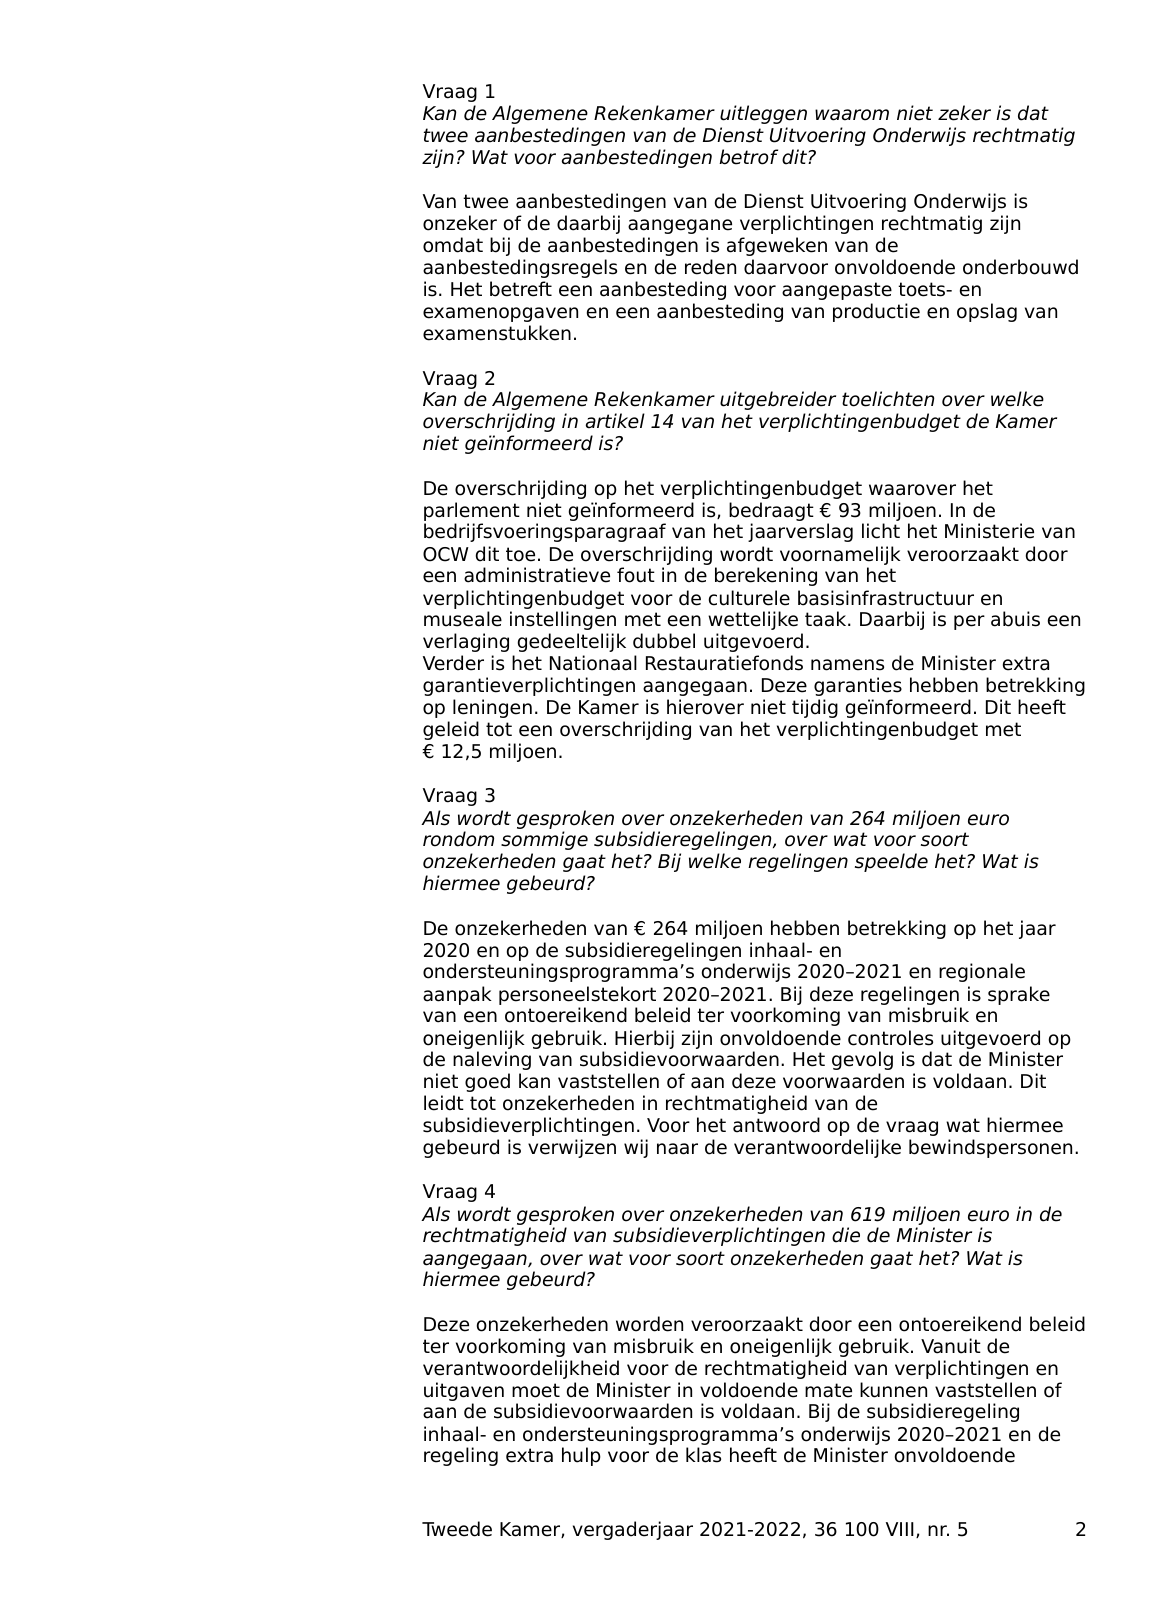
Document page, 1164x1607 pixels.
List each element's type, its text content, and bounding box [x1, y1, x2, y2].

text De onzekerheden van € 264 miljoen hebben betrekking op het jaar 2020 en op de subsidieregelingen inhaal- en ondersteuningsprogramma’s onderwijs 2020–2021 en regionale aanpak personeelstekort 2020–2021. Bij deze regelingen is sprake van een ontoereikend beleid ter voorkoming van misbruik en oneigenlijk gebruik. Hierbij zijn onvoldoende controles uitgevoerd op de naleving van subsidievoorwaarden. Het gevolg is dat de Minister niet goed kan vaststellen of aan deze voorwaarden is voldaan. Dit leidt tot onzekerheden in rechtmatigheid van de subsidieverplichtingen. Voor het antwoord op de vraag wat hiermee gebeurd is verwijzen wij naar de verantwoordelijke bewindspersonen. [422, 917, 1087, 1159]
text Vraag 3 [422, 785, 1087, 807]
text Kan de Algemene Rekenkamer uitleggen waarom niet zeker is dat twee aanbestedingen van de Dienst Uitvoering Onderwijs rechtmatig zijn? Wat voor aanbestedingen betrof dit? [422, 103, 1087, 169]
text Deze onzekerheden worden veroorzaakt door een ontoereikend beleid ter voorkoming van misbruik en oneigenlijk gebruik. Vanuit de verantwoordelijkheid voor de rechtmatigheid van verplichtingen en uitgaven moet de Minister in voldoende mate kunnen vaststellen of aan de subsidievoorwaarden is voldaan. Bij de subsidieregeling inhaal- en ondersteuningsprogramma’s onderwijs 2020–2021 en de regeling extra hulp voor de klas heeft de Minister onvoldoende [422, 1313, 1087, 1467]
text Als wordt gesproken over onzekerheden van 264 miljoen euro rondom sommige subsidieregelingen, over wat voor soort onzekerheden gaat het? Bij welke regelingen speelde het? Wat is hiermee gebeurd? [422, 807, 1087, 895]
text Verder is het Nationaal Restauratiefonds namens de Minister extra garantieverplichtingen aangegaan. Deze garanties hebben betrekking op leningen. De Kamer is hierover niet tijdig geïnformeerd. Dit heeft geleid tot een overschrijding van het verplichtingenbudget met € 12,5 miljoen. [422, 653, 1087, 763]
text Vraag 1 [422, 81, 1087, 103]
text De overschrijding op het verplichtingenbudget waarover het parlement niet geïnformeerd is, bedraagt € 93 miljoen. In de bedrijfsvoeringsparagraaf van het jaarverslag licht het Ministerie van OCW dit toe. De overschrijding wordt voornamelijk veroorzaakt door een administratieve fout in de berekening van het verplichtingenbudget voor de culturele basisinfrastructuur en museale instellingen met een wettelijke taak. Daarbij is per abuis een verlaging gedeeltelijk dubbel uitgevoerd. [422, 477, 1087, 653]
text Vraag 4 [422, 1181, 1087, 1203]
text Als wordt gesproken over onzekerheden van 619 miljoen euro in de rechtmatigheid van subsidieverplichtingen die de Minister is aangegaan, over wat voor soort onzekerheden gaat het? Wat is hiermee gebeurd? [422, 1203, 1087, 1291]
text Kan de Algemene Rekenkamer uitgebreider toelichten over welke overschrijding in artikel 14 van het verplichtingenbudget de Kamer niet geïnformeerd is? [422, 389, 1087, 455]
text Van twee aanbestedingen van de Dienst Uitvoering Onderwijs is onzeker of de daarbij aangegane verplichtingen rechtmatig zijn omdat bij de aanbestedingen is afgeweken van de aanbestedingsregels en de reden daarvoor onvoldoende onderbouwd is. Het betreft een aanbesteding voor aangepaste toets- en examenopgaven en een aanbesteding van productie en opslag van examenstukken. [422, 191, 1087, 345]
text Vraag 2 [422, 367, 1087, 389]
